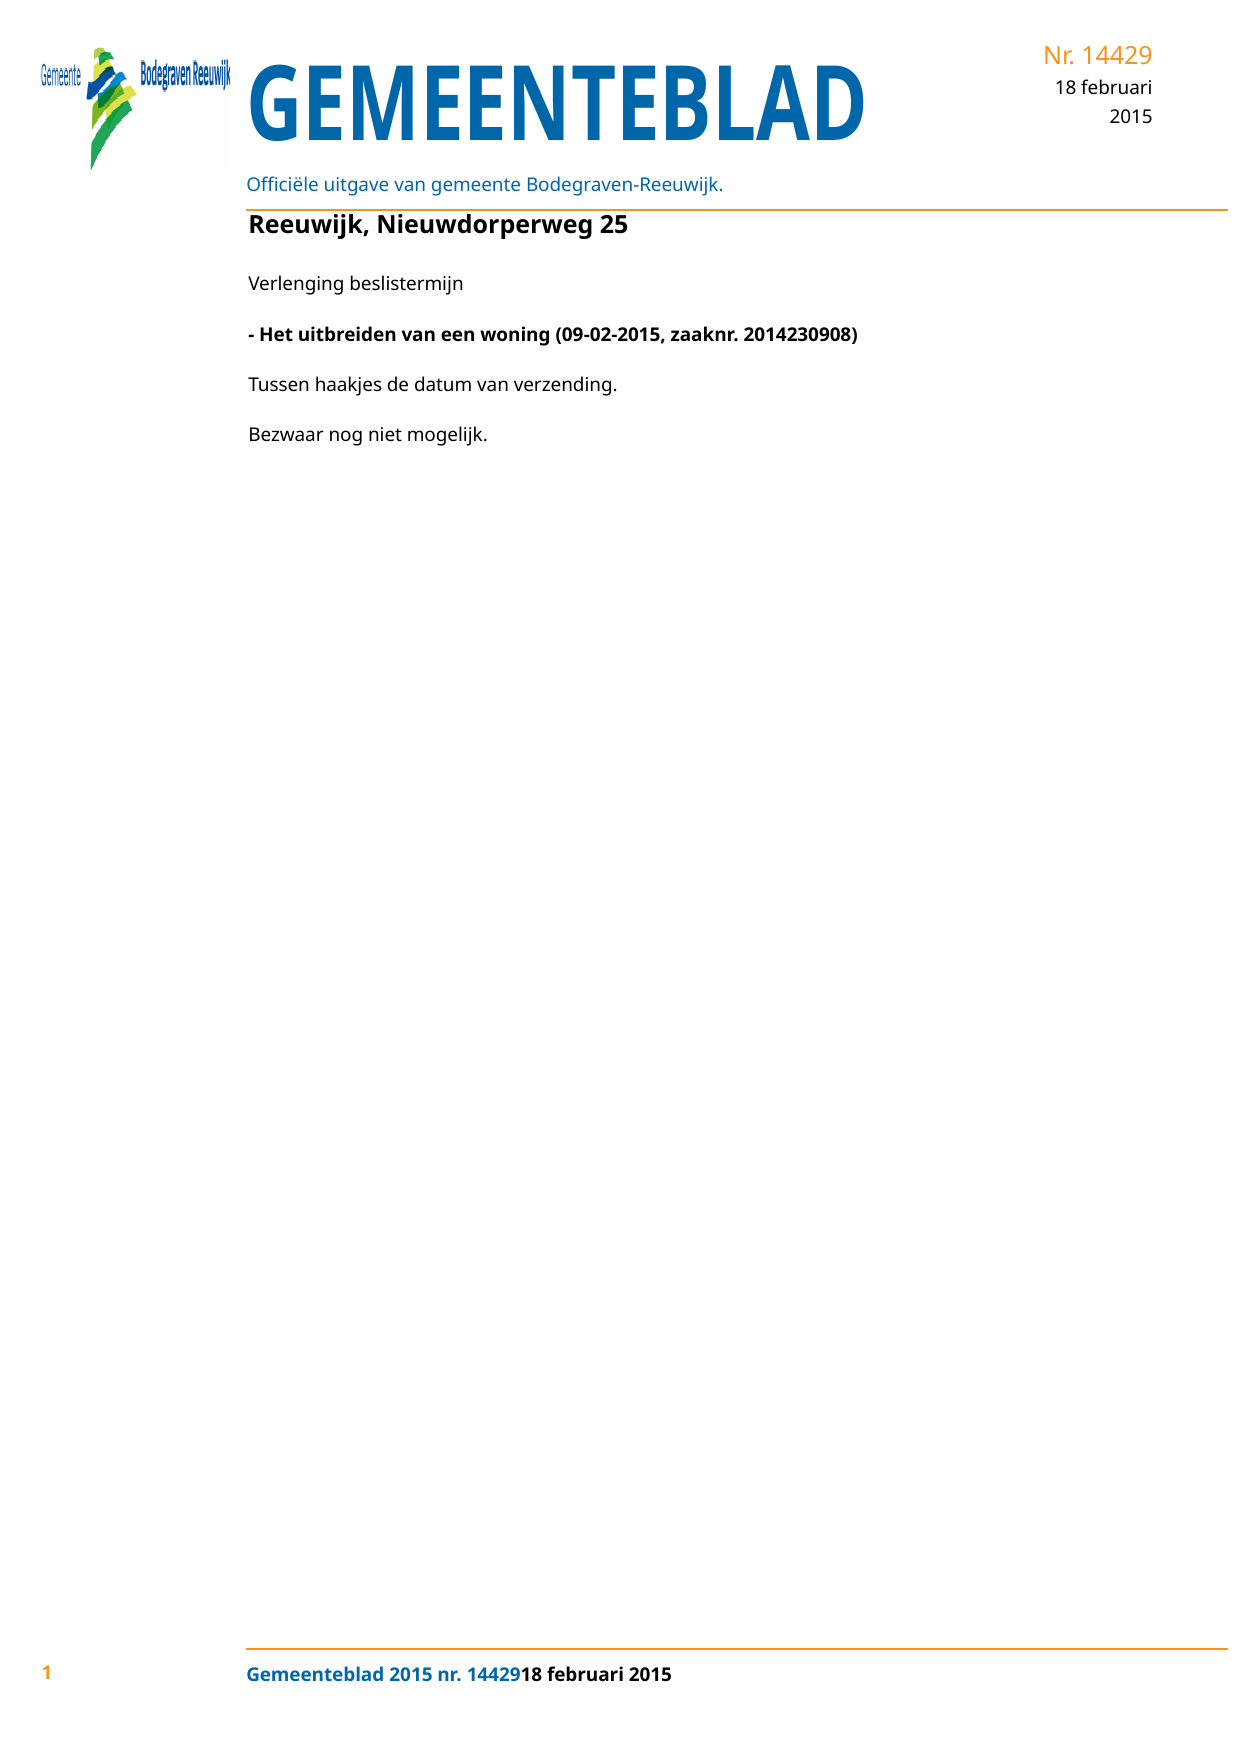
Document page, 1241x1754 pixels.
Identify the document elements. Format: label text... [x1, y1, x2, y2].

text Bezwaar nog niet mogelijk. [248, 422, 1152, 447]
text Verlenging beslistermijn [248, 270, 1152, 296]
text Reeuwijk, Nieuwdorperweg 25 [248, 211, 1152, 241]
text Tussen haakjes de datum van verzending. [248, 371, 1152, 397]
picture [41, 47, 231, 172]
text - Het uitbreiden van een woning (09‑02‑2015, zaaknr. 2014230908) [248, 321, 1152, 346]
